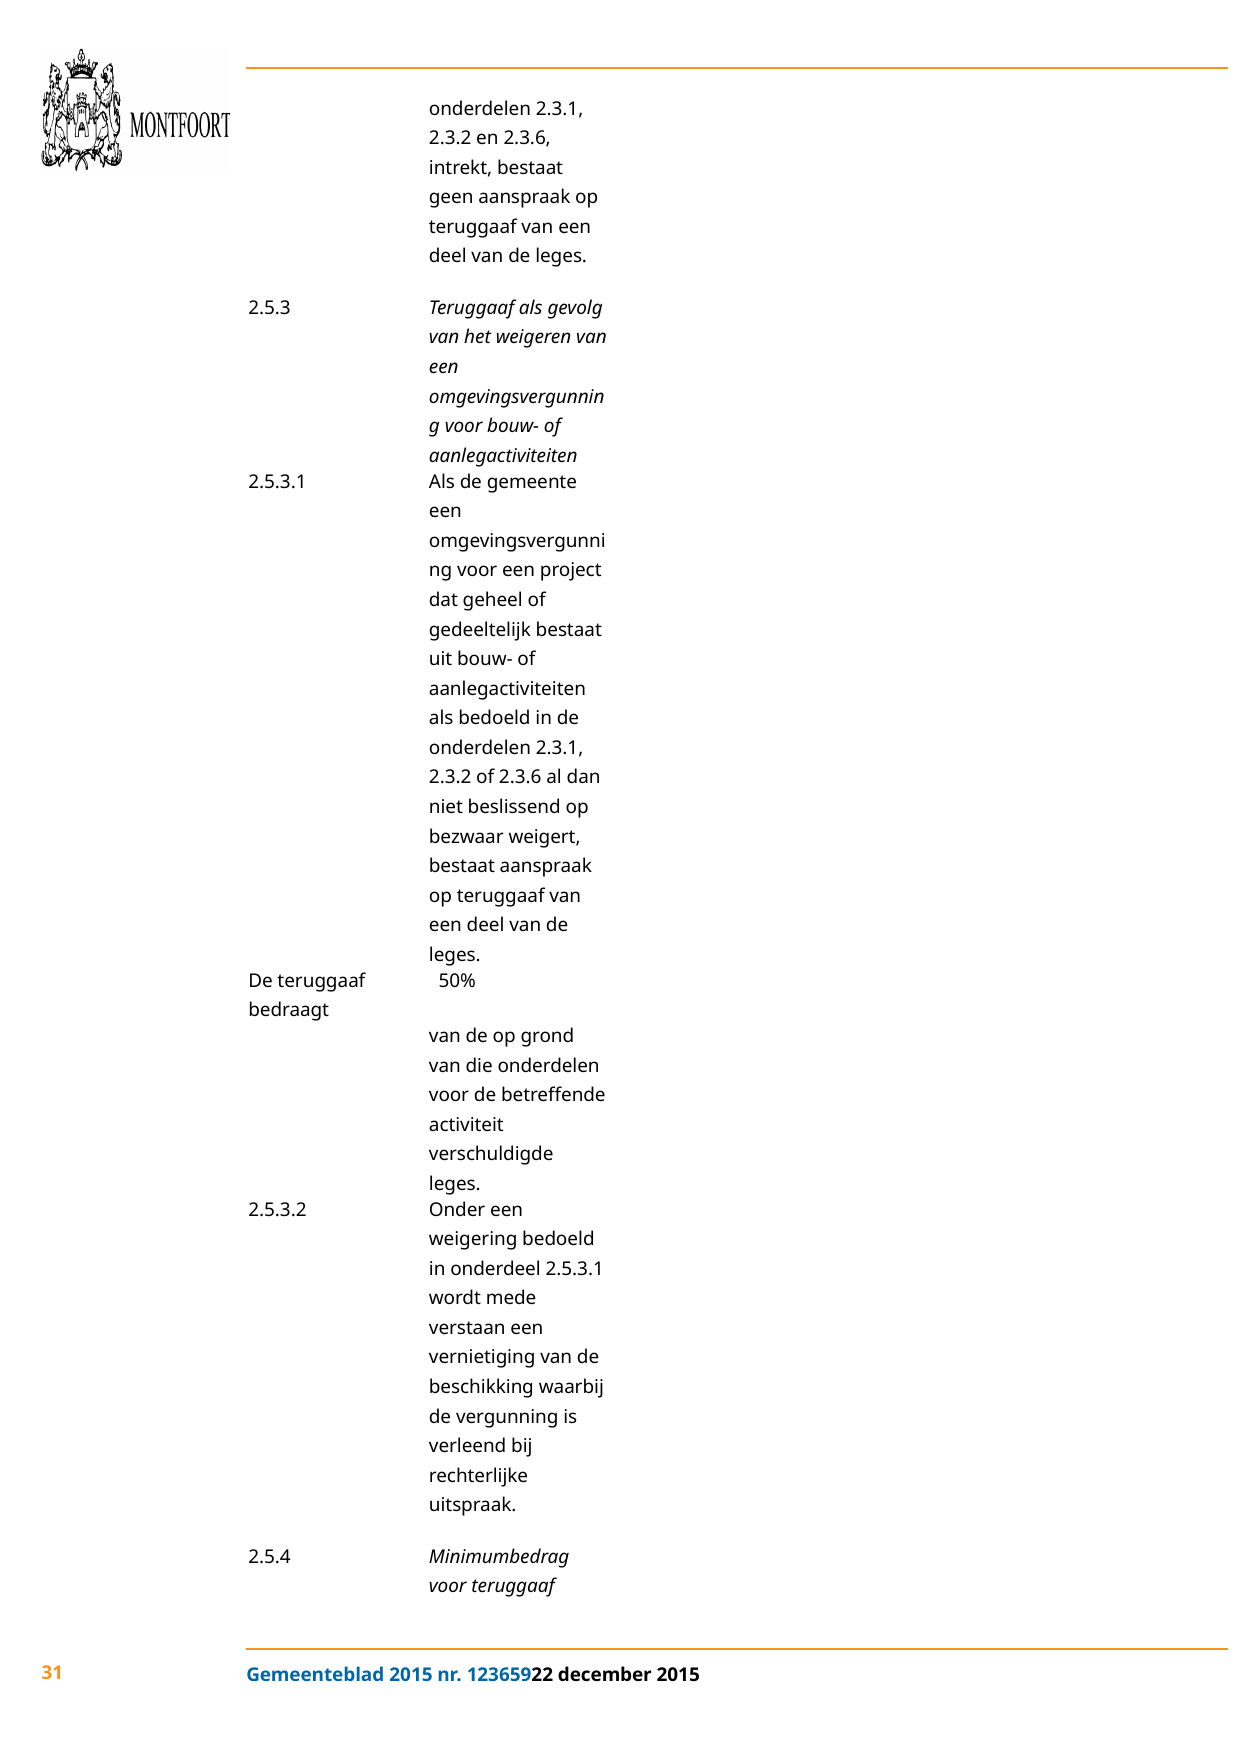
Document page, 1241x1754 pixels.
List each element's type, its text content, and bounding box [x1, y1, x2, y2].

picture [41, 47, 231, 172]
table_cell 2.5.3.1 [248, 468, 429, 967]
table_cell onderdelen 2.3.1, 2.3.2 en 2.3.6, intrekt, bestaat geen aanspraak op teruggaaf van een deel van de leges. [429, 95, 609, 268]
table_cell [248, 269, 429, 294]
table_cell [609, 269, 790, 294]
table_cell [429, 269, 609, 294]
table_cell [609, 95, 790, 268]
table_cell Teruggaaf als gevolg van het weigeren van een omgevingsvergunning voor bouw- of aanlegactiviteiten [429, 294, 609, 468]
table_cell Minimumbedrag voor teruggaaf [429, 1543, 609, 1598]
table_cell [609, 468, 790, 967]
table_cell 50% [429, 967, 609, 1022]
table_cell [248, 1518, 429, 1543]
table_cell Als de gemeente een omgevingsvergunning voor een project dat geheel of gedeeltelijk bestaat uit bouw- of aanlegactiviteiten als bedoeld in de onderdelen 2.3.1, 2.3.2 of 2.3.6 al dan niet beslissend op bezwaar weigert, bestaat aanspraak op teruggaaf van een deel van de leges. [429, 468, 609, 967]
table_cell [248, 95, 429, 268]
table_cell De teruggaaf bedraagt [248, 967, 429, 1022]
table_cell Onder een weigering bedoeld in onderdeel 2.5.3.1 wordt mede verstaan een vernietiging van de beschikking waarbij de vergunning is verleend bij rechterlijke uitspraak. [429, 1196, 609, 1517]
table_cell [609, 1022, 790, 1196]
table_cell [248, 1022, 429, 1196]
table_cell 2.5.3.2 [248, 1196, 429, 1517]
table_cell [609, 1543, 790, 1598]
table_cell van de op grond van die onderdelen voor de betreffende activiteit verschuldigde leges. [429, 1022, 609, 1196]
table_cell 2.5.4 [248, 1543, 429, 1598]
table_cell [609, 294, 790, 468]
table_cell 2.5.3 [248, 294, 429, 468]
table_cell [429, 1518, 609, 1543]
table_cell [609, 1196, 790, 1517]
table_cell [609, 1518, 790, 1543]
